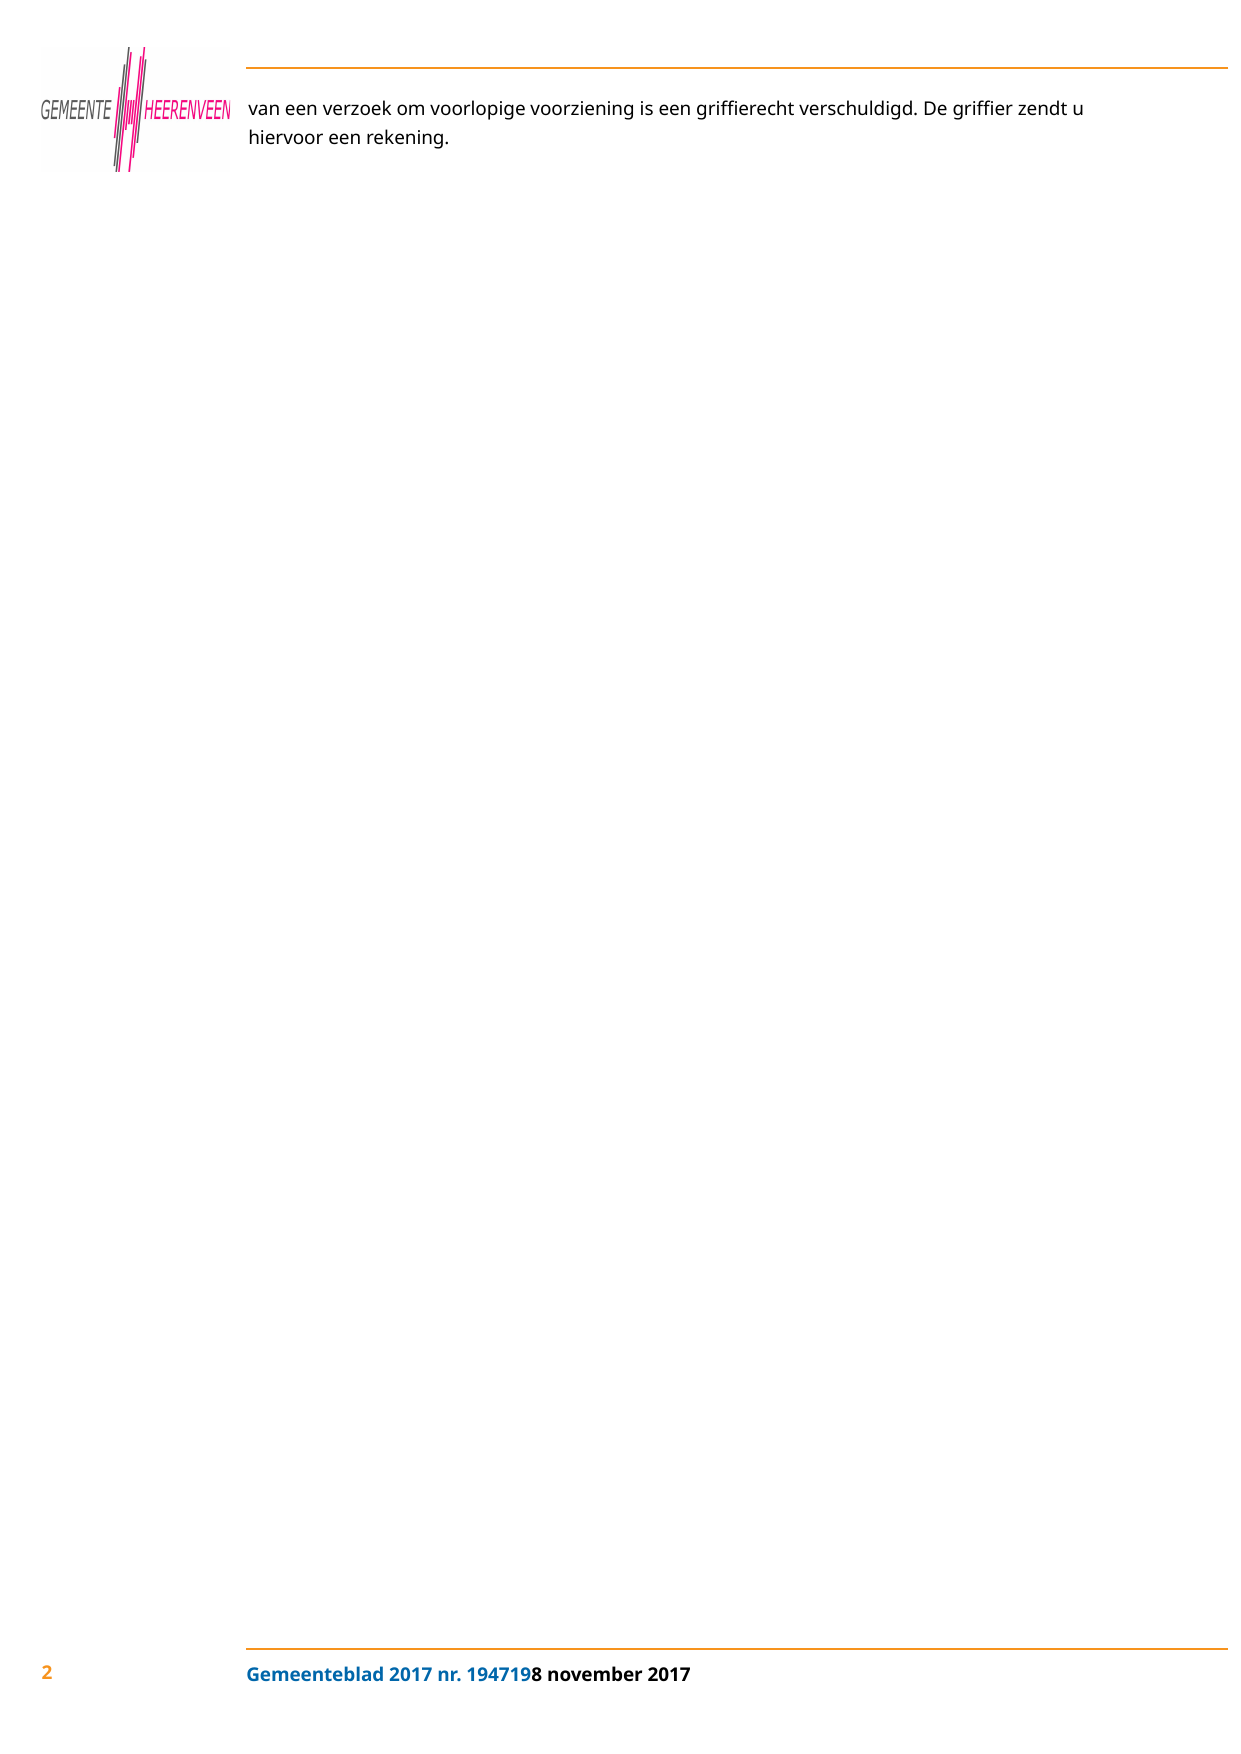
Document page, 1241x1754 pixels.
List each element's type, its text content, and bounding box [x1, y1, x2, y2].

text van een verzoek om voorlopige voorziening is een griffierecht verschuldigd. De griffier zendt u hiervoor een rekening. [248, 95, 1152, 150]
picture [41, 47, 231, 172]
